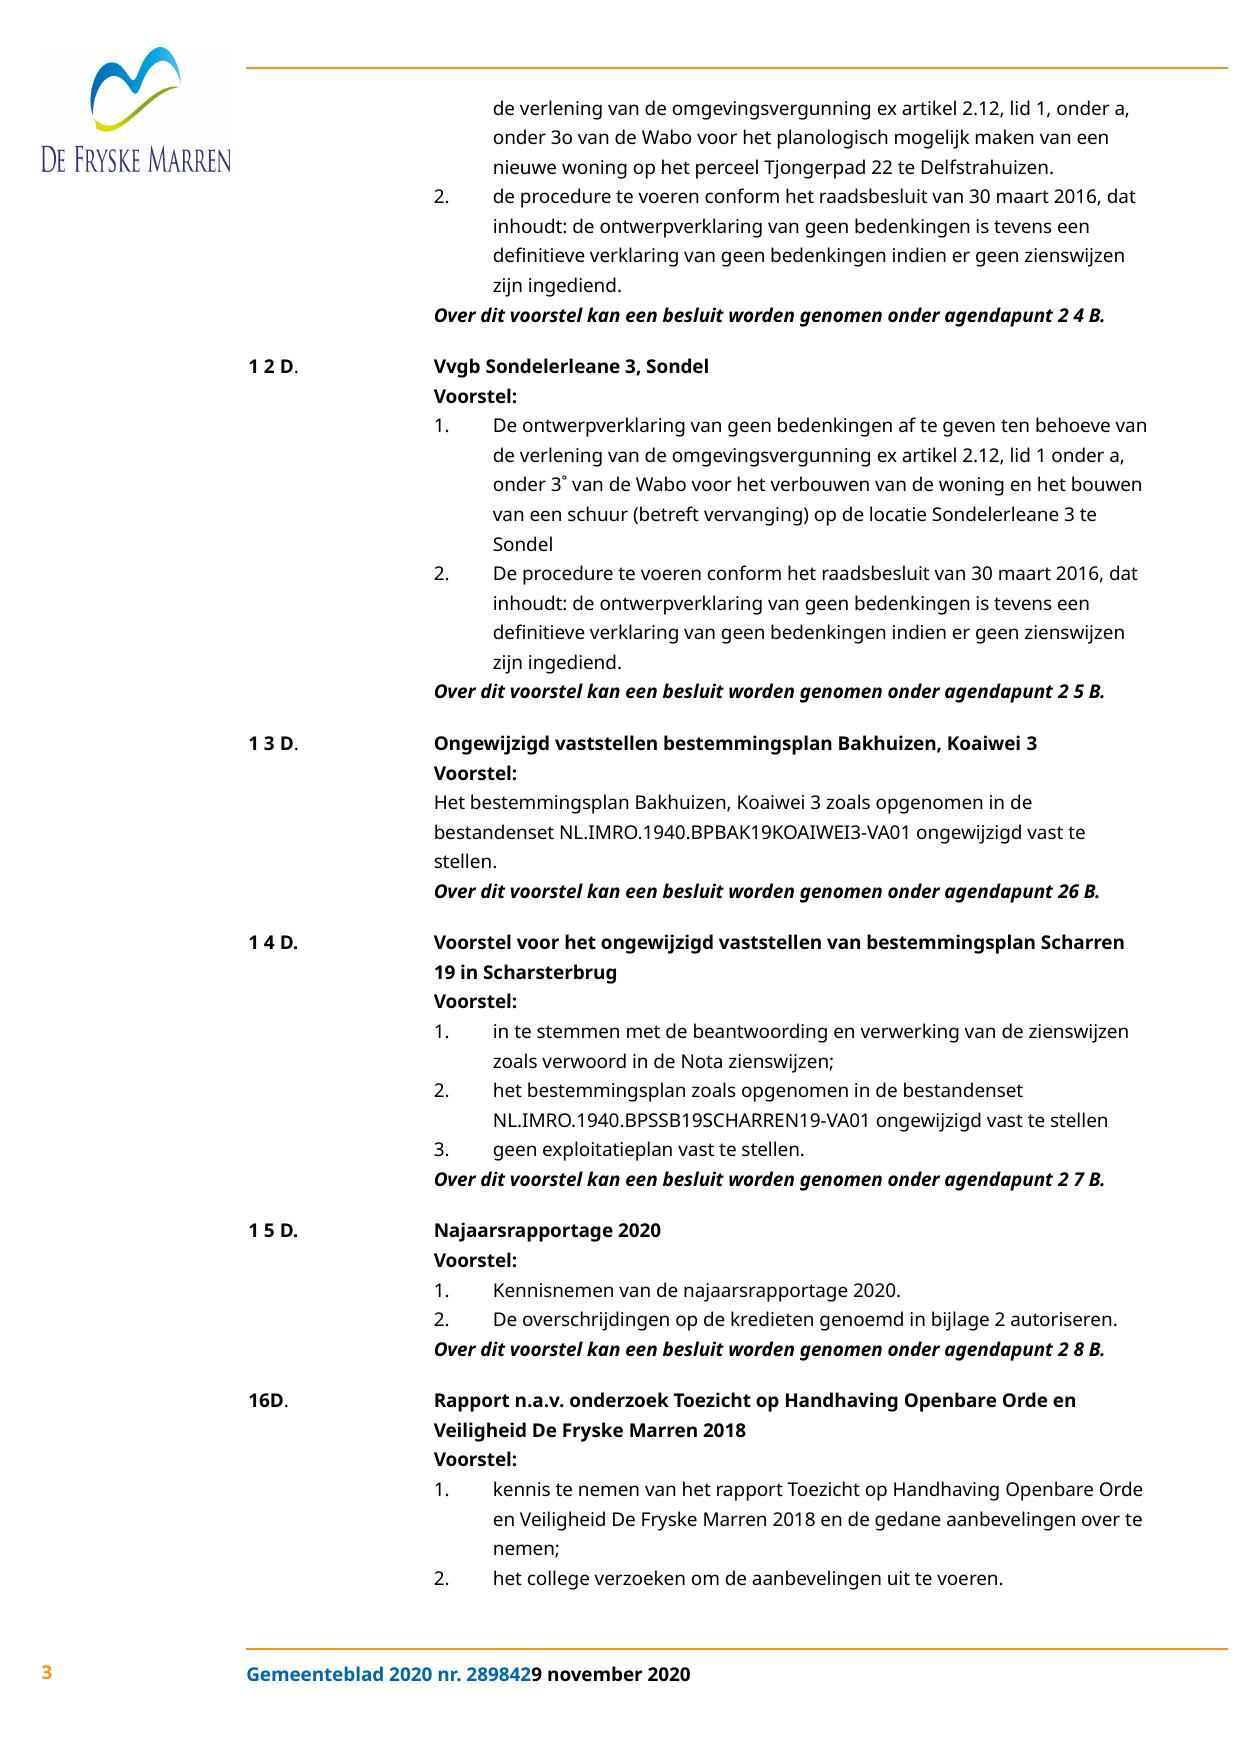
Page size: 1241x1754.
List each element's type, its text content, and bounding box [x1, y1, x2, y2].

table_cell 16D. [248, 1388, 433, 1591]
table_cell 1 4 D. [248, 930, 433, 1192]
table_cell [434, 1362, 1152, 1387]
table_cell [248, 904, 433, 929]
table_cell [248, 1192, 433, 1218]
table_cell 1 2 D. [248, 353, 433, 704]
table_cell [248, 1362, 433, 1387]
table_cell Vvgb Sondelerleane 3, Sondel Voorstel: De ontwerpverklaring van geen bedenkingen af te geven ten behoeve van de verlening van de omgevingsvergunning ex artikel 2.12, lid 1 onder a, onder 3˚ van de Wabo voor het verbouwen van de woning en het bouwen van een schuur (betreft vervanging) op de locatie Sondelerleane 3 te Sondel De procedure te voeren conform het raadsbesluit van 30 maart 2016, dat inhoudt: de ontwerpverklaring van geen bedenkingen is tevens een definitieve verklaring van geen bedenkingen indien er geen zienswijzen zijn ingediend. Over dit voorstel kan een besluit worden genomen onder agendapunt 2 5 B. [434, 353, 1152, 704]
table_cell [434, 328, 1152, 353]
picture [41, 47, 231, 172]
table_cell 1 3 D. [248, 730, 433, 904]
table_cell Rapport n.a.v. onderzoek Toezicht op Handhaving Openbare Orde en Veiligheid De Fryske Marren 2018 Voorstel: kennis te nemen van het rapport Toezicht op Handhaving Openbare Orde en Veiligheid De Fryske Marren 2018 en de gedane aanbevelingen over te nemen; het college verzoeken om de aanbevelingen uit te voeren. [434, 1388, 1152, 1591]
table_cell [248, 95, 433, 328]
table_cell [248, 328, 433, 353]
table_cell Ongewijzigd vaststellen bestemmingsplan Bakhuizen, Koaiwei 3 Voorstel: Het bestemmingsplan Bakhuizen, Koaiwei 3 zoals opgenomen in de bestandenset NL.IMRO.1940.BPBAK19KOAIWEI3-VA01 ongewijzigd vast te stellen. Over dit voorstel kan een besluit worden genomen onder agendapunt 26 B. [434, 730, 1152, 904]
table_cell [434, 904, 1152, 929]
table_cell 1 5 D. [248, 1218, 433, 1362]
table_cell Najaarsrapportage 2020 Voorstel: Kennisnemen van de najaarsrapportage 2020. De overschrijdingen op de kredieten genoemd in bijlage 2 autoriseren. Over dit voorstel kan een besluit worden genomen onder agendapunt 2 8 B. [434, 1218, 1152, 1362]
table_cell [434, 1192, 1152, 1218]
table_cell [248, 705, 433, 730]
table_cell de verlening van de omgevingsvergunning ex artikel 2.12, lid 1, onder a, onder 3o van de Wabo voor het planologisch mogelijk maken van een nieuwe woning op het perceel Tjongerpad 22 te Delfstrahuizen. de procedure te voeren conform het raadsbesluit van 30 maart 2016, dat inhoudt: de ontwerpverklaring van geen bedenkingen is tevens een definitieve verklaring van geen bedenkingen indien er geen zienswijzen zijn ingediend. Over dit voorstel kan een besluit worden genomen onder agendapunt 2 4 B. [434, 95, 1152, 328]
table_cell [434, 705, 1152, 730]
table_cell Voorstel voor het ongewijzigd vaststellen van bestemmingsplan Scharren 19 in Scharsterbrug Voorstel: in te stemmen met de beantwoording en verwerking van de zienswijzen zoals verwoord in de Nota zienswijzen; het bestemmingsplan zoals opgenomen in de bestandenset NL.IMRO.1940.BPSSB19SCHARREN19-VA01 ongewijzigd vast te stellen geen exploitatieplan vast te stellen. Over dit voorstel kan een besluit worden genomen onder agendapunt 2 7 B. [434, 930, 1152, 1192]
